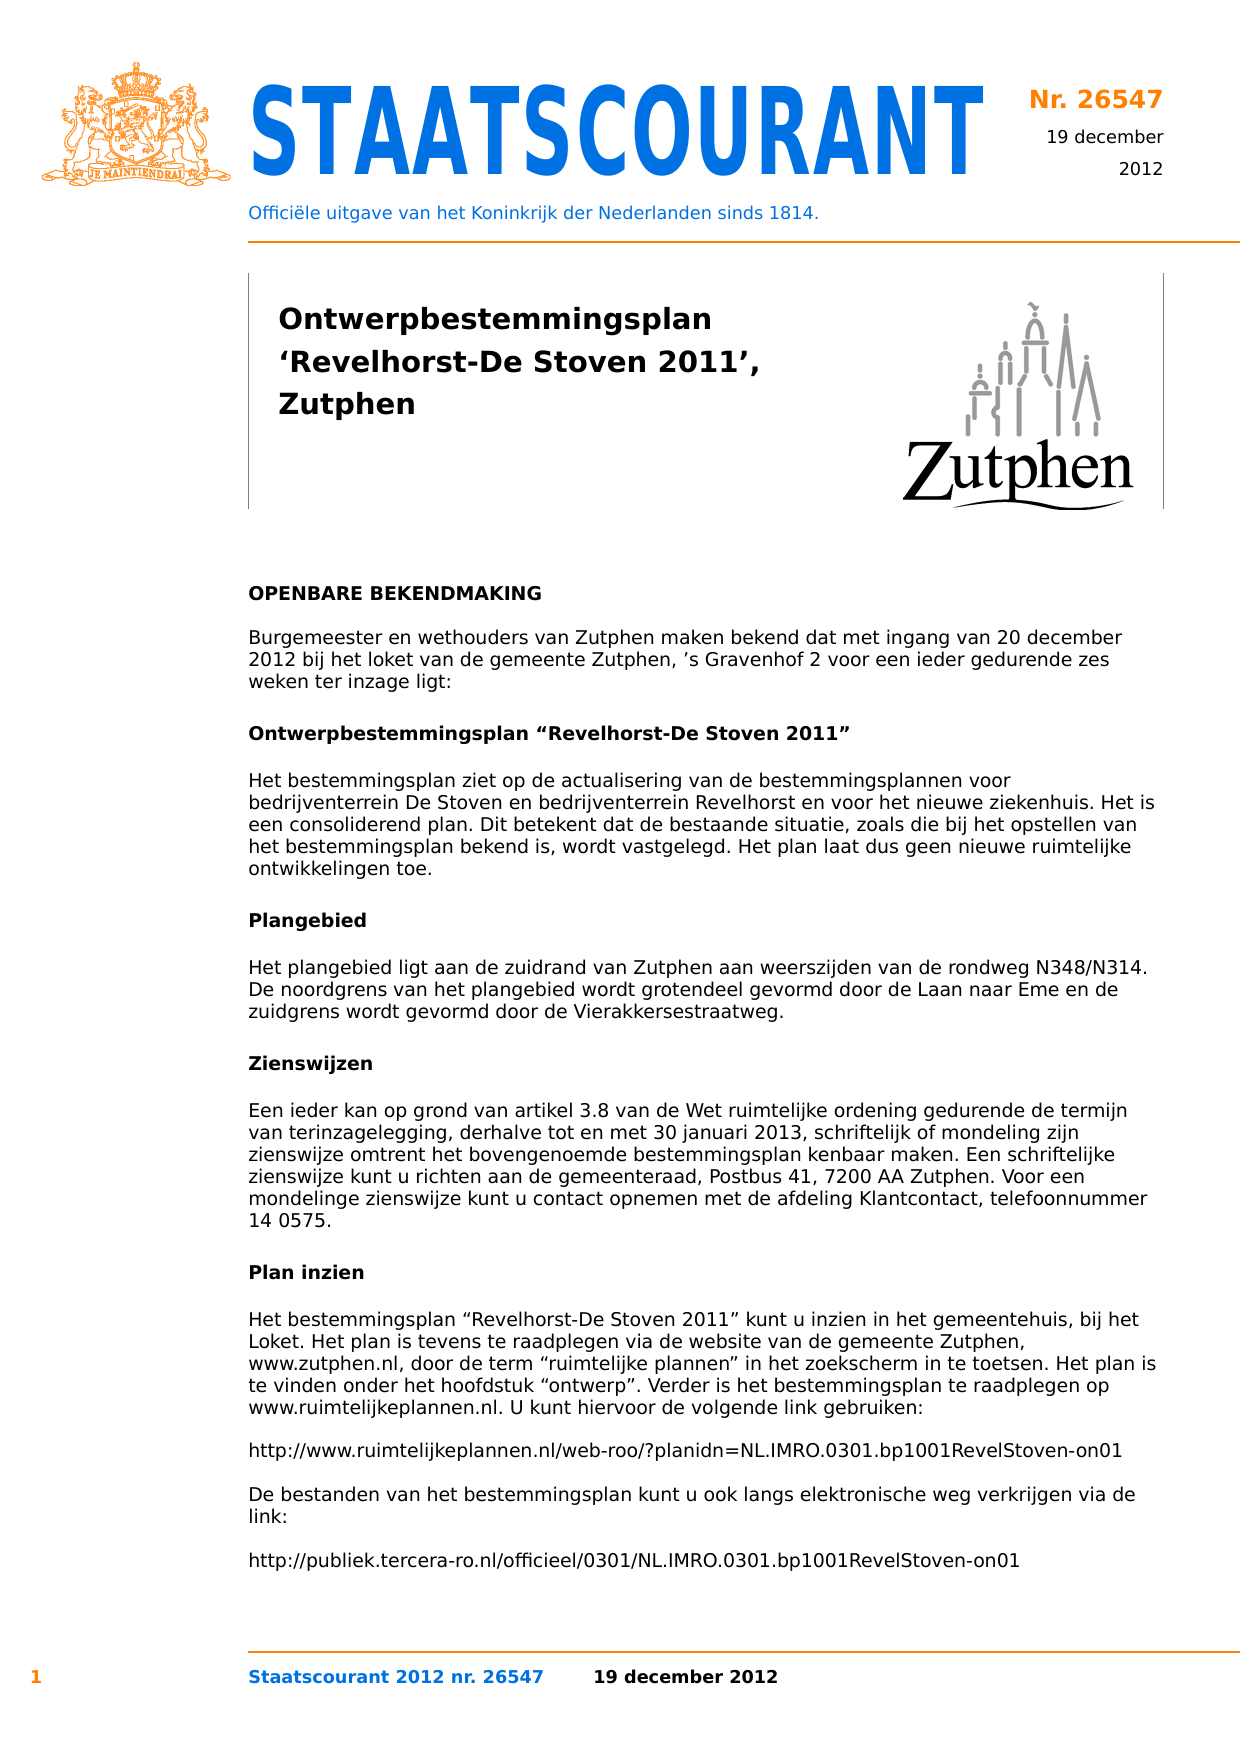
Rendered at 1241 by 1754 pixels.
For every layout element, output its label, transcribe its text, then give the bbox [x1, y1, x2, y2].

picture [41, 62, 231, 186]
text De bestanden van het bestemmingsplan kunt u ook langs elektronische weg verkrijgen via de link: [248, 1484, 1163, 1528]
table_header Nr. 26547 [998, 62, 1240, 121]
picture [903, 302, 1134, 510]
subtitle Zienswijzen [248, 1053, 1163, 1075]
subtitle Ontwerpbestemmingsplan “Revelhorst-De Stoven 2011” [248, 723, 1163, 745]
text Een ieder kan op grond van artikel 3.8 van de Wet ruimtelijke ordening gedurende de termijn van terinzagelegging, derhalve tot en met 30 januari 2013, schriftelijk of mondeling zijn zienswijze omtrent het bovengenoemde bestemmingsplan kenbaar maken. Een schriftelijke zienswijze kunt u richten aan de gemeenteraad, Postbus 41, 7200 AA Zutphen. Voor een mondelinge zienswijze kunt u contact opnemen met de afdeling Klantcontact, telefoonnummer 14 0575. [248, 1100, 1163, 1232]
table_cell 2012 [998, 153, 1240, 203]
subtitle Plan inzien [248, 1262, 1163, 1284]
text http://www.ruimtelijkeplannen.nl/web-roo/?planidn=NL.IMRO.0301.bp1001RevelStoven-on01 [248, 1440, 1163, 1462]
subtitle Ontwerpbestemmingsplan ‘Revelhorst-De Stoven 2011’, Zutphen [249, 273, 1163, 509]
text Burgemeester en wethouders van Zutphen maken bekend dat met ingang van 20 december 2012 bij het loket van de gemeente Zutphen, ’s Gravenhof 2 voor een ieder gedurende zes weken ter inzage ligt: [248, 627, 1163, 693]
table_header STAATSCOURANT [248, 62, 998, 203]
text Het bestemmingsplan ziet op de actualisering van de bestemmingsplannen voor bedrijventerrein De Stoven en bedrijventerrein Revelhorst en voor het nieuwe ziekenhuis. Het is een consoliderend plan. Dit betekent dat de bestaande situatie, zoals die bij het opstellen van het bestemmingsplan bekend is, wordt vastgelegd. Het plan laat dus geen nieuwe ruimtelijke ontwikkelingen toe. [248, 770, 1163, 880]
text OPENBARE BEKENDMAKING [248, 583, 1163, 605]
table_header [25, 62, 248, 241]
table_cell 19 december [998, 121, 1240, 153]
text Het bestemmingsplan “Revelhorst-De Stoven 2011” kunt u inzien in het gemeentehuis, bij het Loket. Het plan is tevens te raadplegen via de website van de gemeente Zutphen, www.zutphen.nl, door de term “ruimtelijke plannen” in het zoekscherm in te toetsen. Het plan is te vinden onder het hoofdstuk “ontwerp”. Verder is het bestemmingsplan te raadplegen op www.ruimtelijkeplannen.nl. U kunt hiervoor de volgende link gebruiken: [248, 1309, 1163, 1418]
table_cell Officiële uitgave van het Koninkrijk der Nederlanden sinds 1814. [248, 203, 1240, 241]
text Het plangebied ligt aan de zuidrand van Zutphen aan weerszijden van de rondweg N348/N314. De noordgrens van het plangebied wordt grotendeel gevormd door de Laan naar Eme en de zuidgrens wordt gevormd door de Vierakkersestraatweg. [248, 957, 1163, 1023]
text http://publiek.tercera-ro.nl/officieel/0301/NL.IMRO.0301.bp1001RevelStoven-on01 [248, 1550, 1163, 1572]
subtitle Plangebied [248, 910, 1163, 932]
